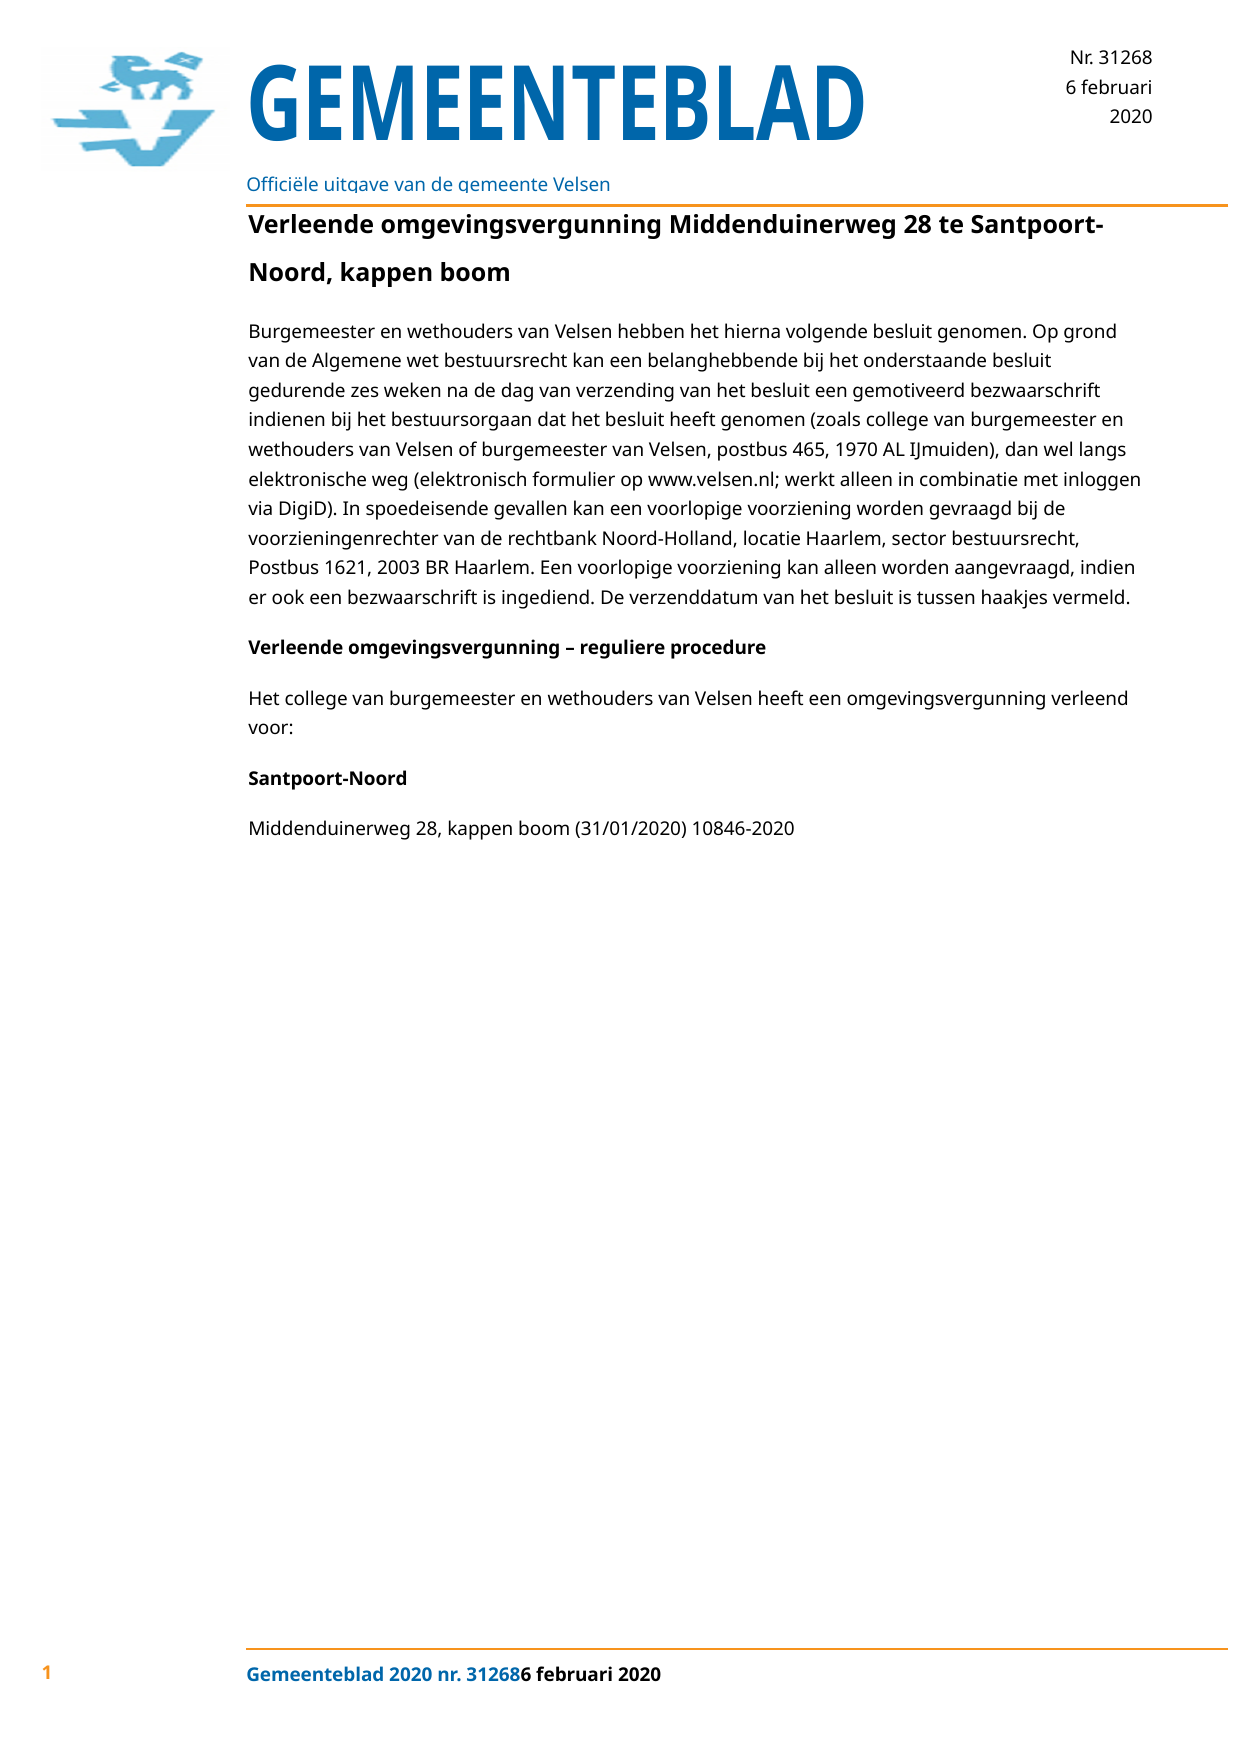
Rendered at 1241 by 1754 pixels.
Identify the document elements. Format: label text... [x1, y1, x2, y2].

text Verleende omgevingsvergunning Middenduinerweg 28 te Santpoort-Noord, kappen boom [248, 207, 1152, 288]
text Burgemeester en wethouders van Velsen hebben het hierna volgende besluit genomen. Op grond van de Algemene wet bestuursrecht kan een belanghebbende bij het onderstaande besluit gedurende zes weken na de dag van verzending van het besluit een gemotiveerd bezwaarschrift indienen bij het bestuursorgaan dat het besluit heeft genomen (zoals college van burgemeester en wethouders van Velsen of burgemeester van Velsen, postbus 465, 1970 AL IJmuiden), dan wel langs elektronische weg (elektronisch formulier op www.velsen.nl; werkt alleen in combinatie met inloggen via DigiD). In spoedeisende gevallen kan een voorlopige voorziening worden gevraagd bij de voorzieningenrechter van de rechtbank Noord-Holland, locatie Haarlem, sector bestuursrecht, Postbus 1621, 2003 BR Haarlem. Een voorlopige voorziening kan alleen worden aangevraagd, indien er ook een bezwaarschrift is ingediend. De verzenddatum van het besluit is tussen haakjes vermeld. [248, 318, 1152, 610]
text Het college van burgemeester en wethouders van Velsen heeft een omgevingsvergunning verleend voor: [248, 685, 1152, 740]
text Santpoort-Noord [248, 765, 1152, 791]
picture [41, 47, 231, 172]
text Middenduinerweg 28, kappen boom (31/01/2020) 10846-2020 [248, 815, 1152, 841]
text Verleende omgevingsvergunning – reguliere procedure [248, 634, 1152, 660]
